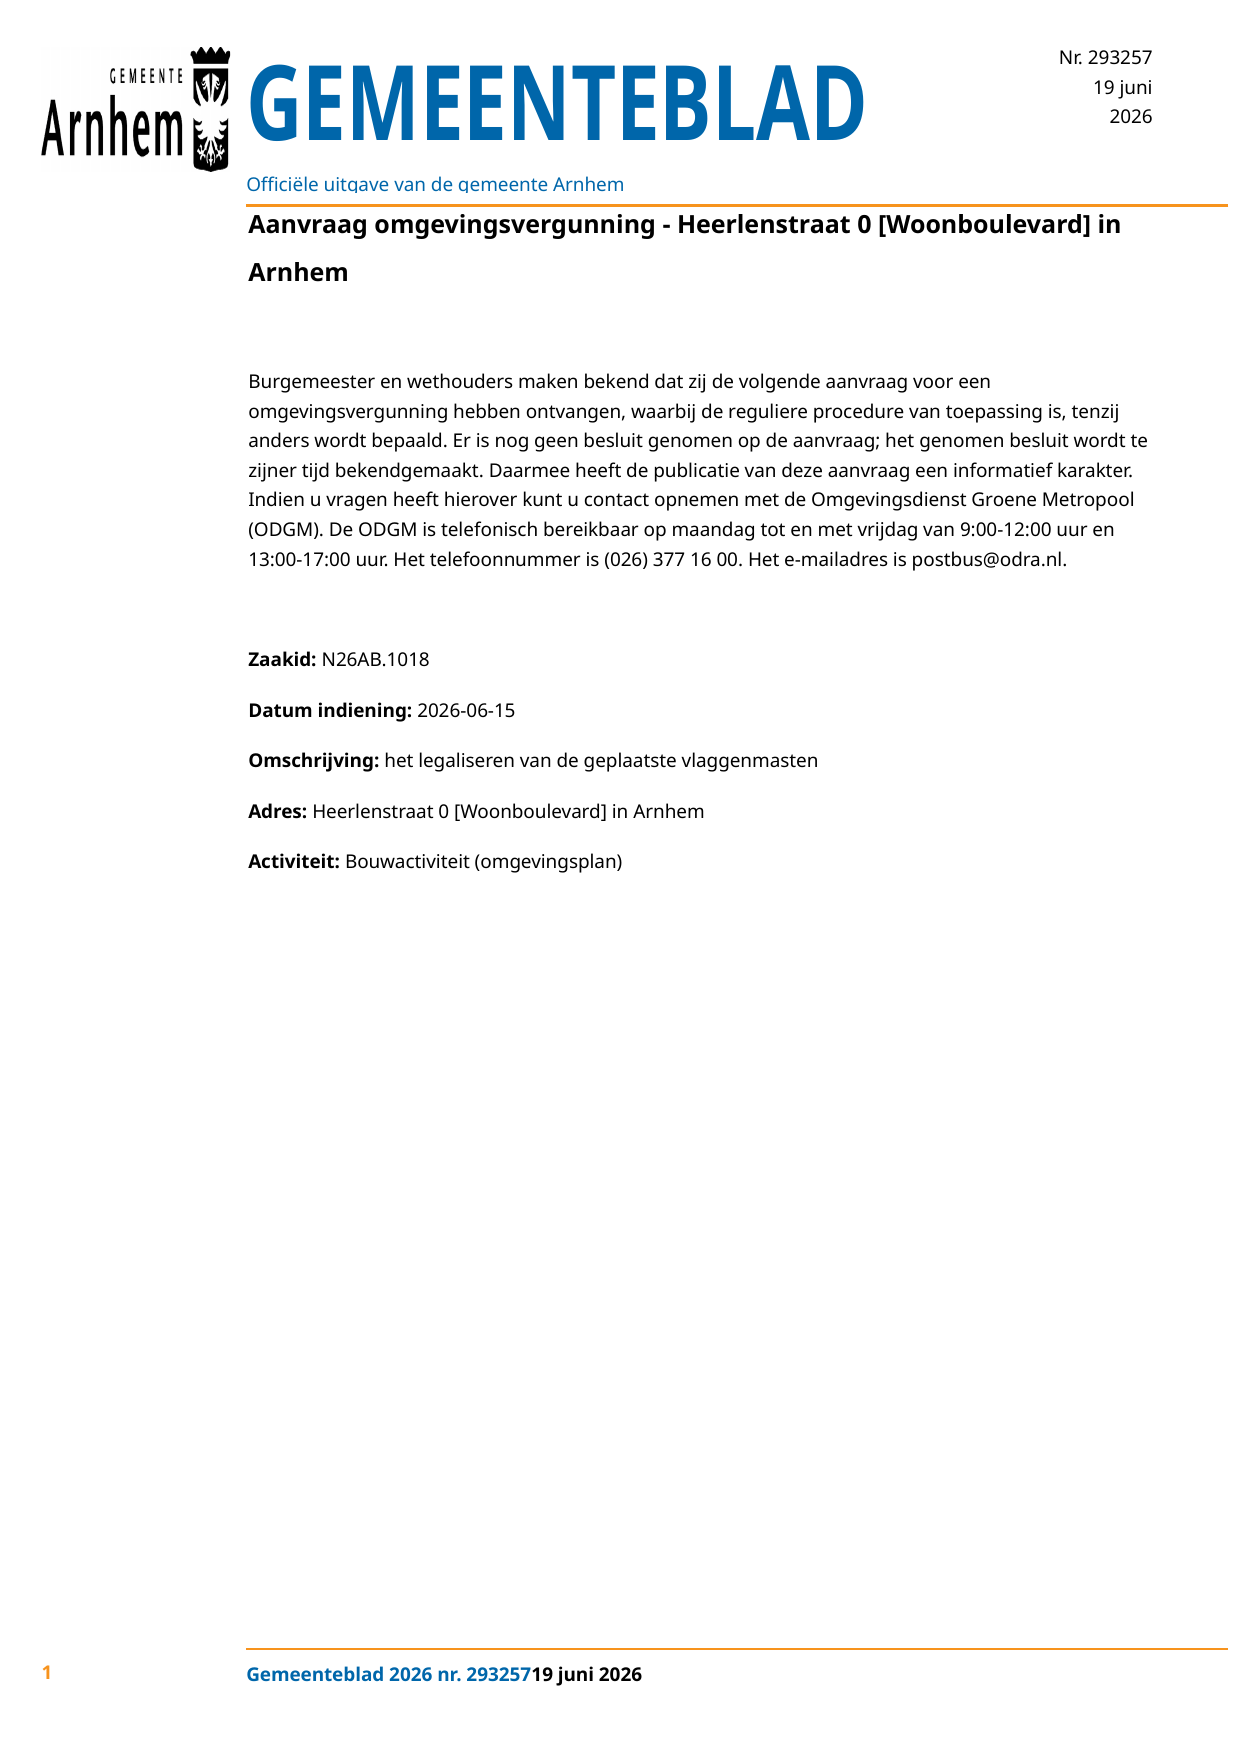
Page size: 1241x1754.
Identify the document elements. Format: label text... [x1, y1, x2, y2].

text Activiteit: Bouwactiviteit (omgevingsplan) [248, 848, 1152, 874]
text Aanvraag omgevingsvergunning - Heerlenstraat 0 [Woonboulevard] in Arnhem [248, 207, 1152, 288]
text Datum indiening: 2026-06-15 [248, 697, 1152, 723]
text Omschrijving: het legaliseren van de geplaatste vlaggenmasten [248, 747, 1152, 773]
picture [41, 47, 231, 172]
text Zaakid: N26AB.1018 [248, 647, 1152, 672]
text Burgemeester en wethouders maken bekend dat zij de volgende aanvraag voor een omgevingsvergunning hebben ontvangen, waarbij de reguliere procedure van toepassing is, tenzij anders wordt bepaald. Er is nog geen besluit genomen op de aanvraag; het genomen besluit wordt te zijner tijd bekendgemaakt. Daarmee heeft de publicatie van deze aanvraag een informatief karakter. Indien u vragen heeft hierover kunt u contact opnemen met de Omgevingsdienst Groene Metropool (ODGM). De ODGM is telefonisch bereikbaar op maandag tot en met vrijdag van 9:00-12:00 uur en 13:00-17:00 uur. Het telefoonnummer is (026) 377 16 00. Het e-mailadres is postbus@odra.nl. [248, 368, 1152, 572]
text Adres: Heerlenstraat 0 [Woonboulevard] in Arnhem [248, 798, 1152, 824]
